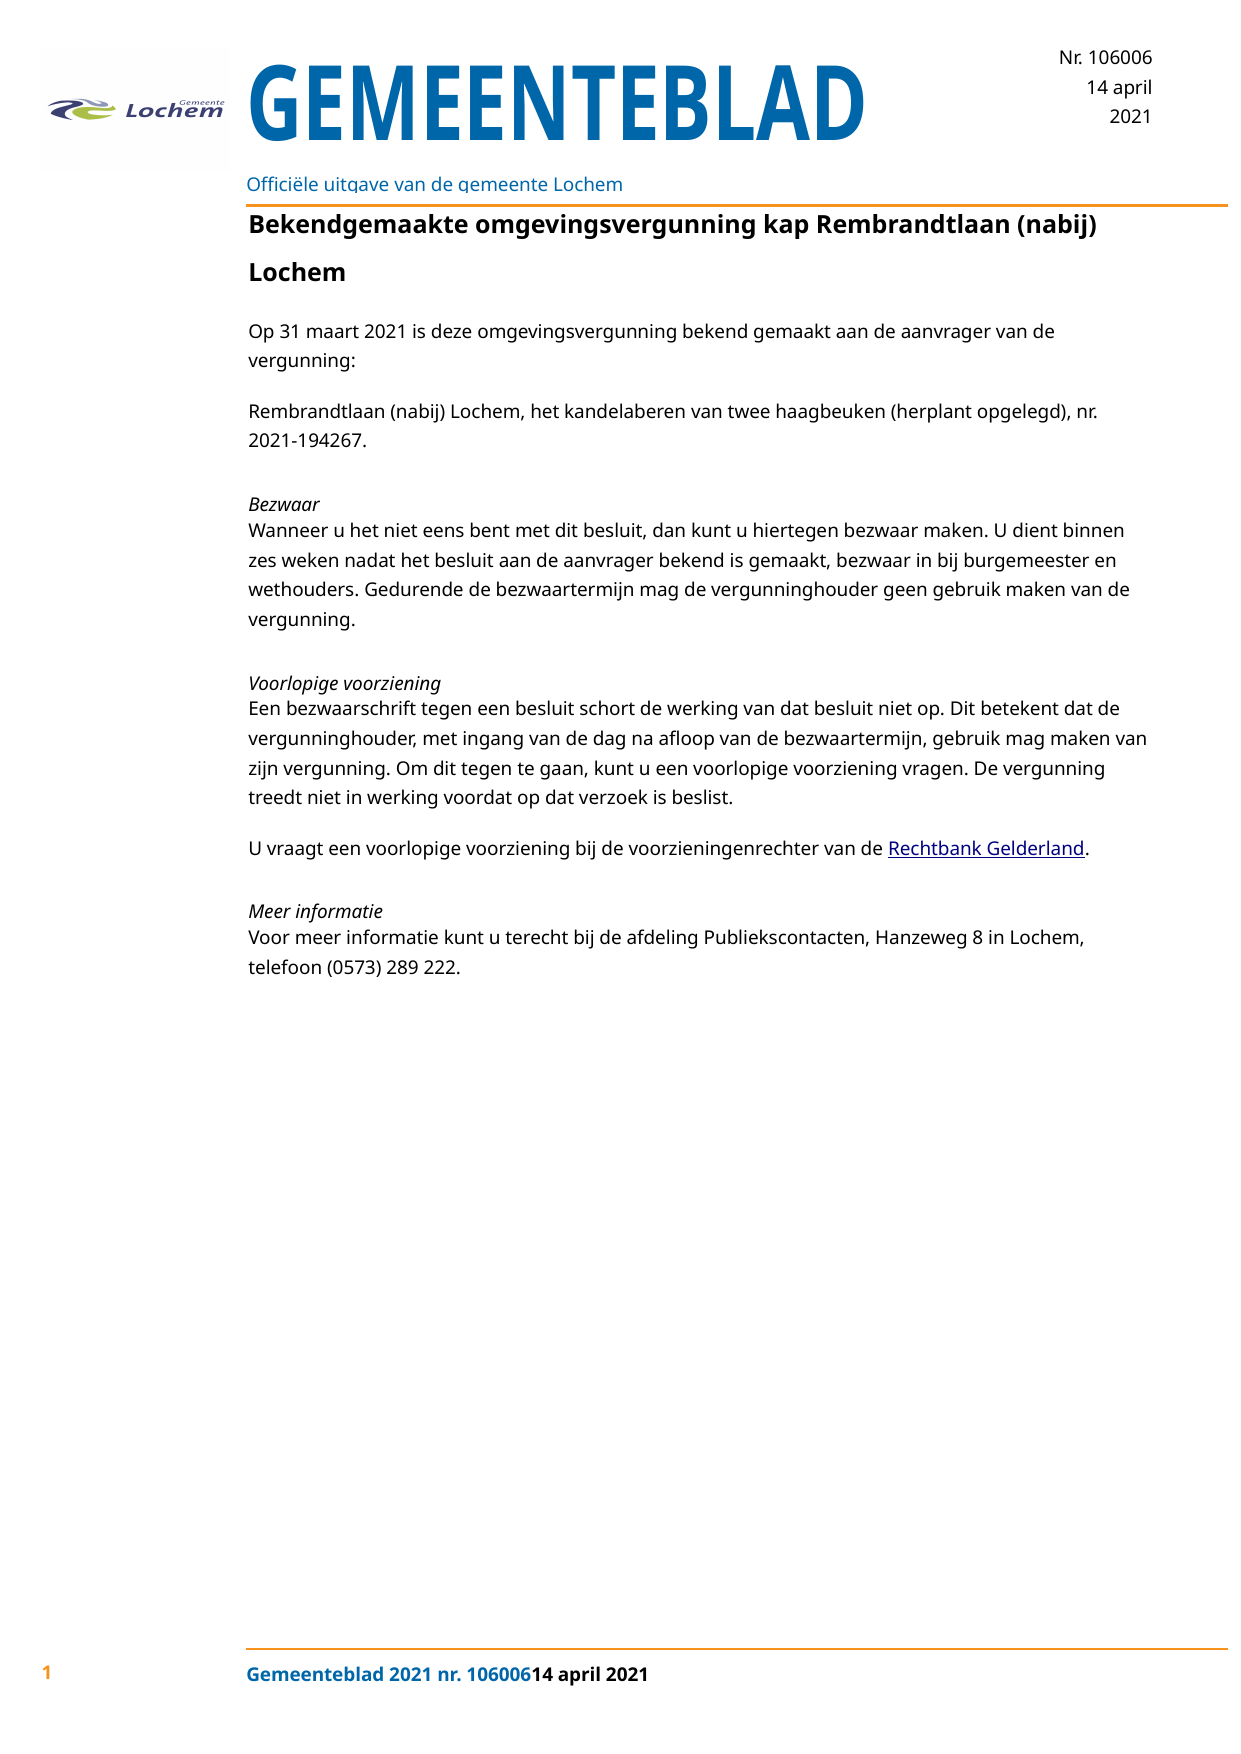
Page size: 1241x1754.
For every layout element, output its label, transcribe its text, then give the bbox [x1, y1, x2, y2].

text Wanneer u het niet eens bent met dit besluit, dan kunt u hiertegen bezwaar maken. U dient binnen zes weken nadat het besluit aan de aanvrager bekend is gemaakt, bezwaar in bij burgemeester en wethouders. Gedurende de bezwaartermijn mag de vergunninghouder geen gebruik maken van de vergunning. [248, 517, 1152, 632]
text Voorlopige voorziening [248, 670, 1152, 696]
text Bezwaar [248, 491, 1152, 517]
text Op 31 maart 2021 is deze omgevingsvergunning bekend gemaakt aan de aanvrager van de vergunning: [248, 318, 1152, 373]
text Bekendgemaakte omgevingsvergunning kap Rembrandtlaan (nabij) Lochem [248, 207, 1152, 288]
text Voor meer informatie kunt u terecht bij de afdeling Publiekscontacten, Hanzeweg 8 in Lochem, telefoon (0573) 289 222. [248, 924, 1152, 980]
text Een bezwaarschrift tegen een besluit schort de werking van dat besluit niet op. Dit betekent dat de vergunninghouder, met ingang van de dag na afloop van de bezwaartermijn, gebruik mag maken van zijn vergunning. Om dit tegen te gaan, kunt u een voorlopige voorziening vragen. De vergunning treedt niet in werking voordat op dat verzoek is beslist. [248, 696, 1152, 810]
picture [41, 47, 231, 172]
text Rembrandtlaan (nabij) Lochem, het kandelaberen van twee haagbeuken (herplant opgelegd), nr. 2021-194267. [248, 398, 1152, 453]
text Meer informatie [248, 899, 1152, 924]
text U vraagt een voorlopige voorziening bij de voorzieningenrechter van de Rechtbank Gelderland. [248, 835, 1152, 861]
